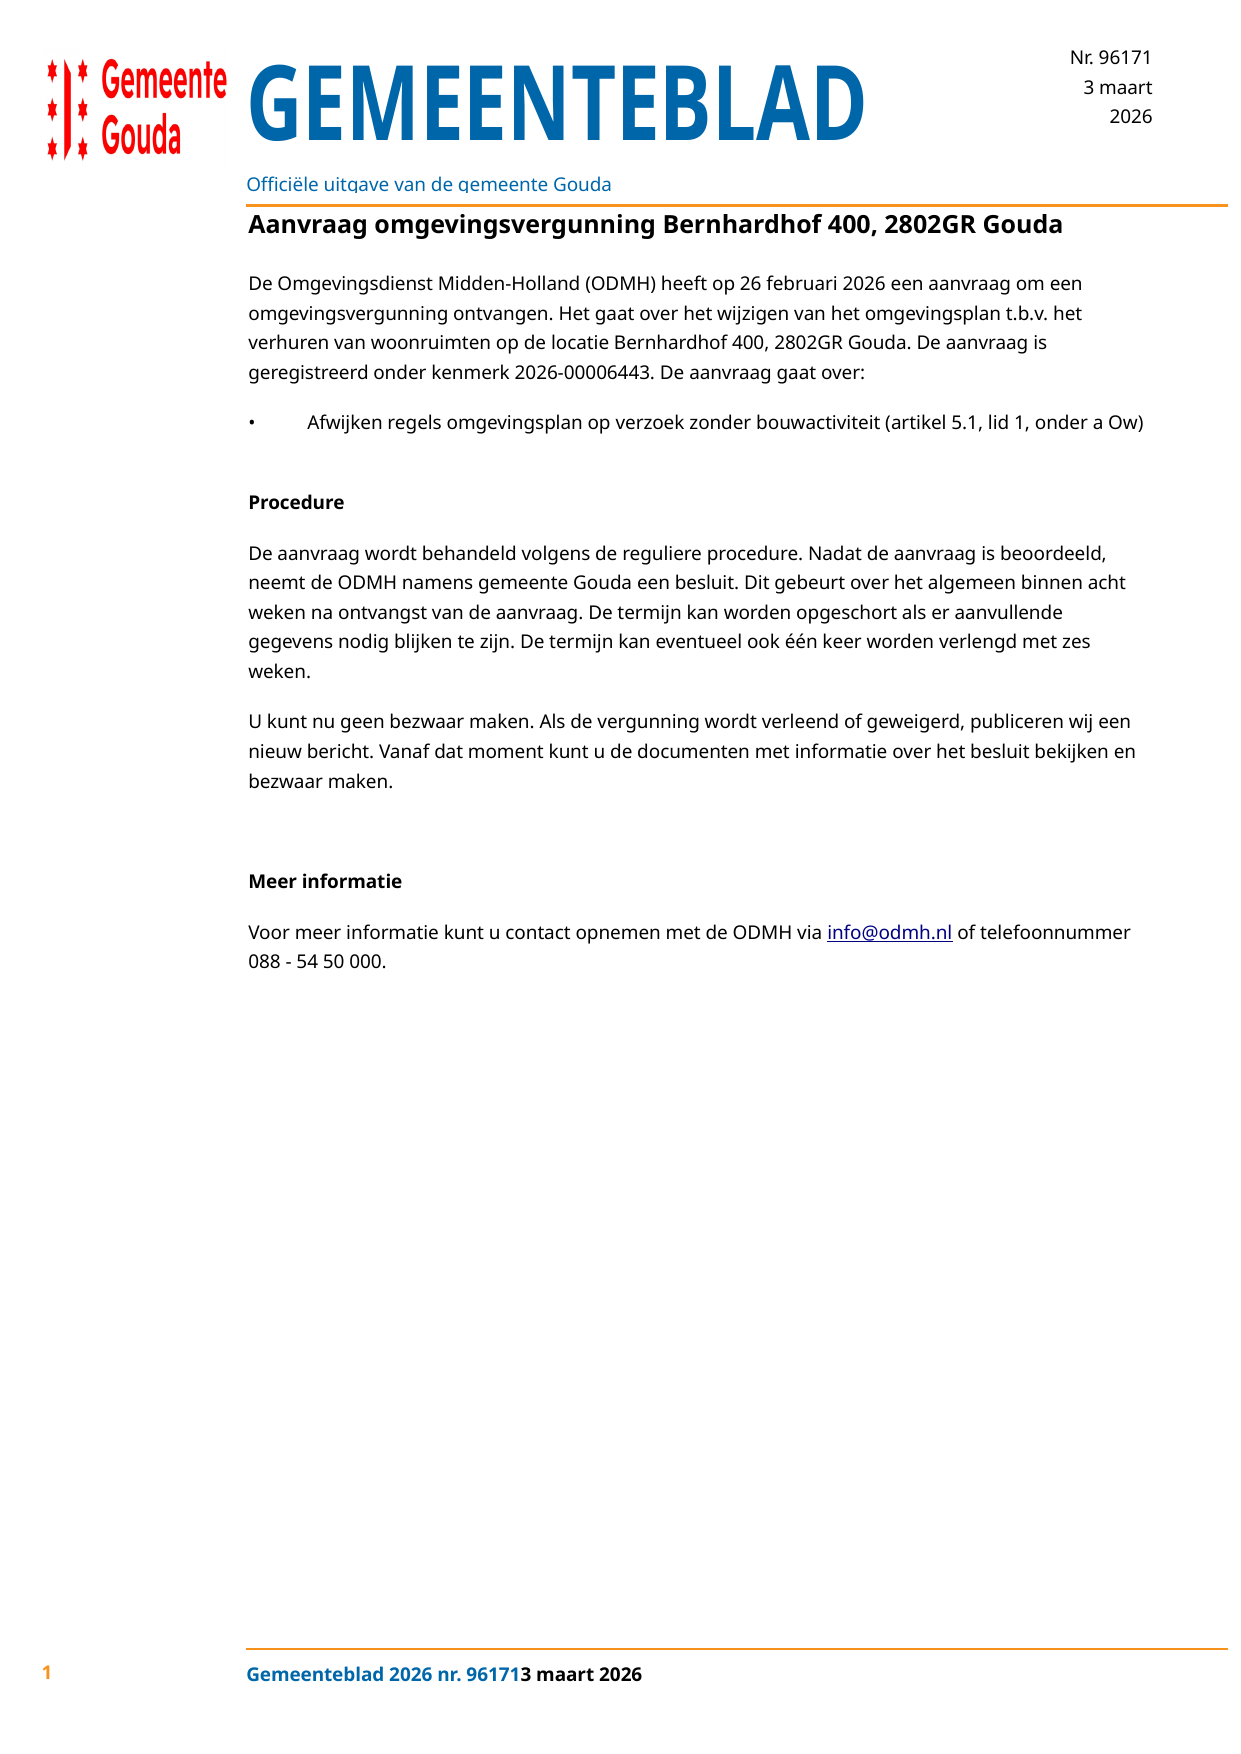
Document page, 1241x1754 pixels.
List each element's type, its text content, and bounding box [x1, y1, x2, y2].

text U kunt nu geen bezwaar maken. Als de vergunning wordt verleend of geweigerd, publiceren wij een nieuw bericht. Vanaf dat moment kunt u de documenten met informatie over het besluit bekijken en bezwaar maken. [248, 709, 1152, 793]
text Aanvraag omgevingsvergunning Bernhardhof 400, 2802GR Gouda [248, 207, 1152, 241]
text Procedure [248, 489, 1152, 515]
picture [41, 47, 231, 172]
text Voor meer informatie kunt u contact opnemen met de ODMH via info@odmh.nl of telefoonnummer 088 - 54 50 000. [248, 919, 1152, 974]
text De aanvraag wordt behandeld volgens de reguliere procedure. Nadat de aanvraag is beoordeeld, neemt de ODMH namens gemeente Gouda een besluit. Dit gebeurt over het algemeen binnen acht weken na ontvangst van de aanvraag. De termijn kan worden opgeschort als er aanvullende gegevens nodig blijken te zijn. De termijn kan eventueel ook één keer worden verlengd met zes weken. [248, 540, 1152, 684]
text Meer informatie [248, 869, 1152, 894]
list Afwijken regels omgevingsplan op verzoek zonder bouwactiviteit (artikel 5.1, lid 1, onder a Ow) [248, 409, 1152, 435]
text De Omgevingsdienst Midden-Holland (ODMH) heeft op 26 februari 2026 een aanvraag om een omgevingsvergunning ontvangen. Het gaat over het wijzigen van het omgevingsplan t.b.v. het verhuren van woonruimten op de locatie Bernhardhof 400, 2802GR Gouda. De aanvraag is geregistreerd onder kenmerk 2026-00006443. De aanvraag gaat over: [248, 270, 1152, 385]
